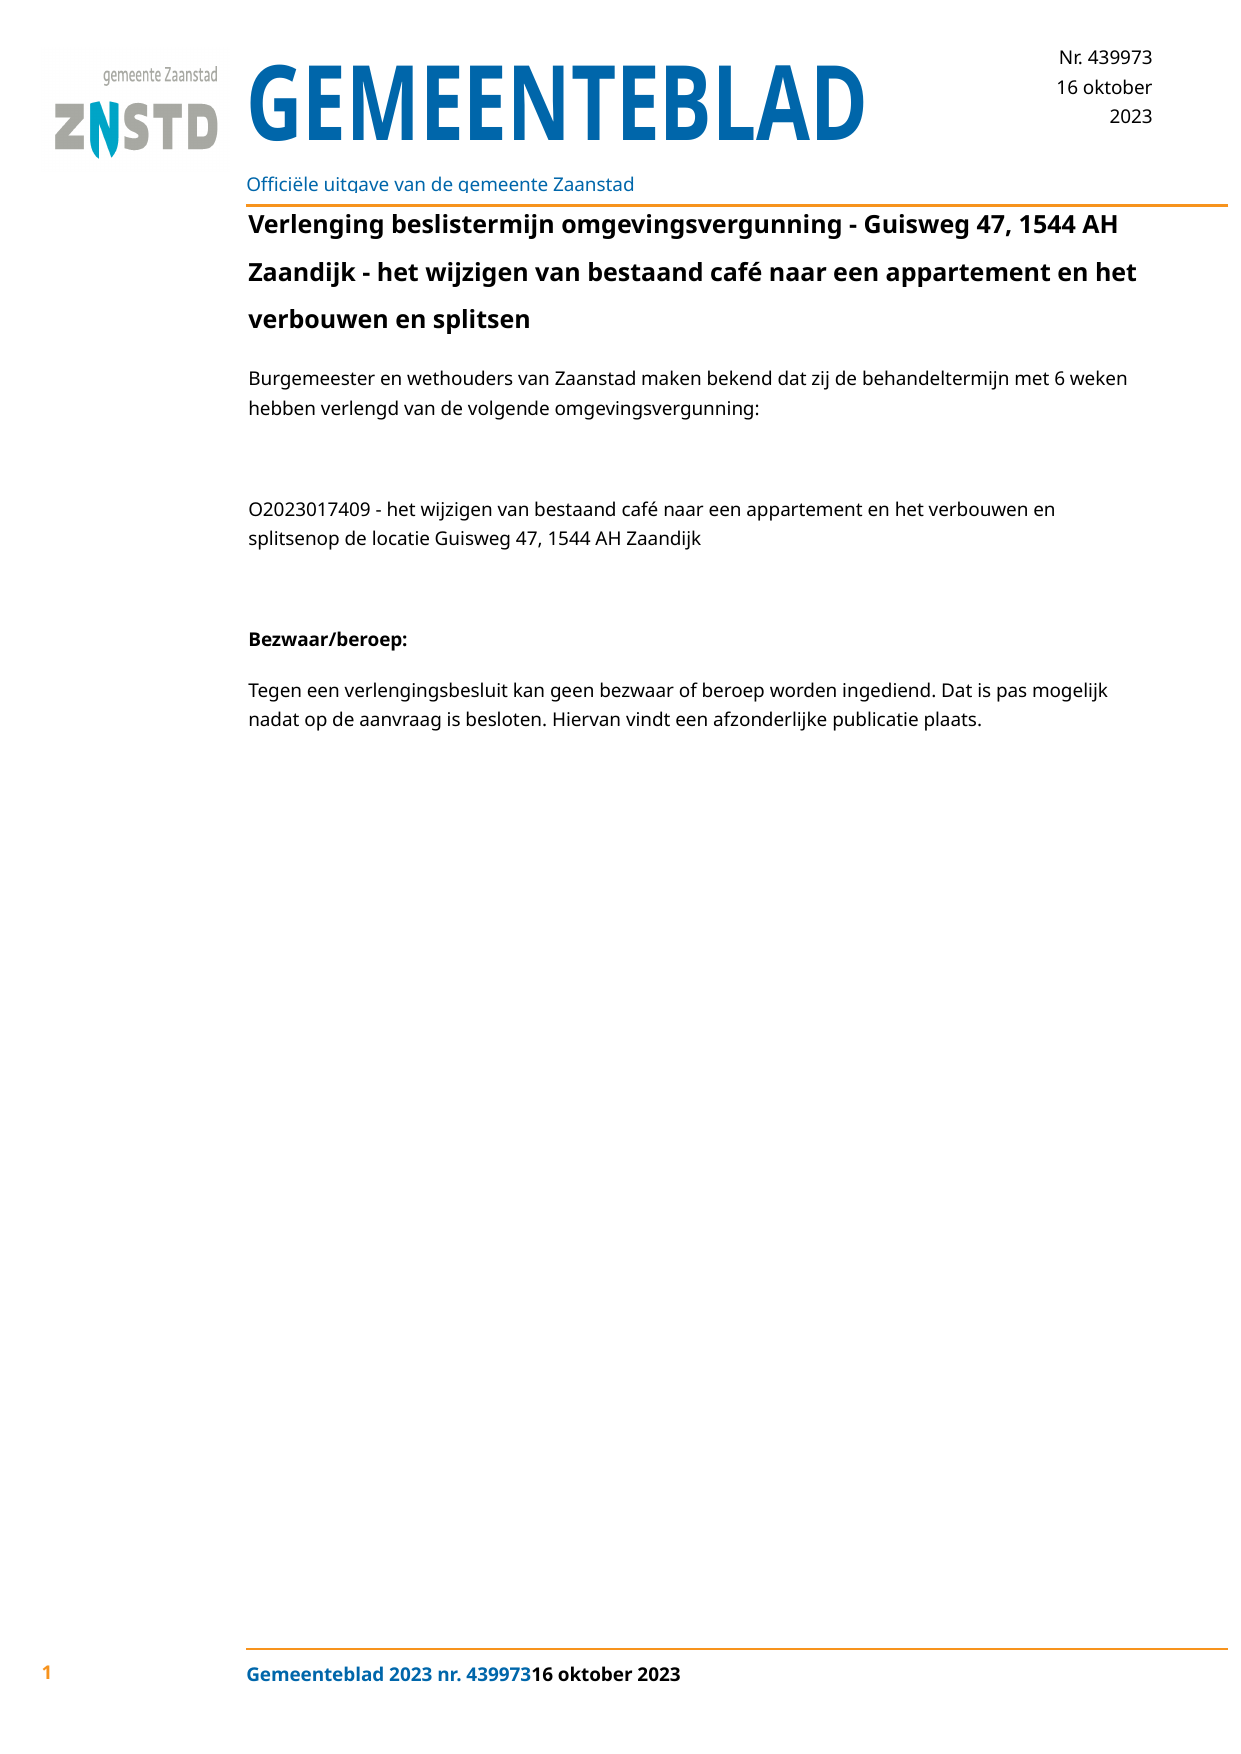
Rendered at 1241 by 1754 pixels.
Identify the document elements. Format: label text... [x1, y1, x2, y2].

text Verlenging beslistermijn omgevingsvergunning - Guisweg 47, 1544 AH Zaandijk - het wijzigen van bestaand café naar een appartement en het verbouwen en splitsen [248, 207, 1152, 336]
text O2023017409 - het wijzigen van bestaand café naar een appartement en het verbouwen en splitsenop de locatie Guisweg 47, 1544 AH Zaandijk [248, 496, 1152, 551]
text Bezwaar/beroep: [248, 626, 1152, 652]
text Tegen een verlengingsbesluit kan geen bezwaar of beroep worden ingediend. Dat is pas mogelijk nadat op de aanvraag is besloten. Hiervan vindt een afzonderlijke publicatie plaats. [248, 677, 1152, 732]
picture [41, 47, 231, 172]
text Burgemeester en wethouders van Zaanstad maken bekend dat zij de behandeltermijn met 6 weken hebben verlengd van de volgende omgevingsvergunning: [248, 366, 1152, 421]
